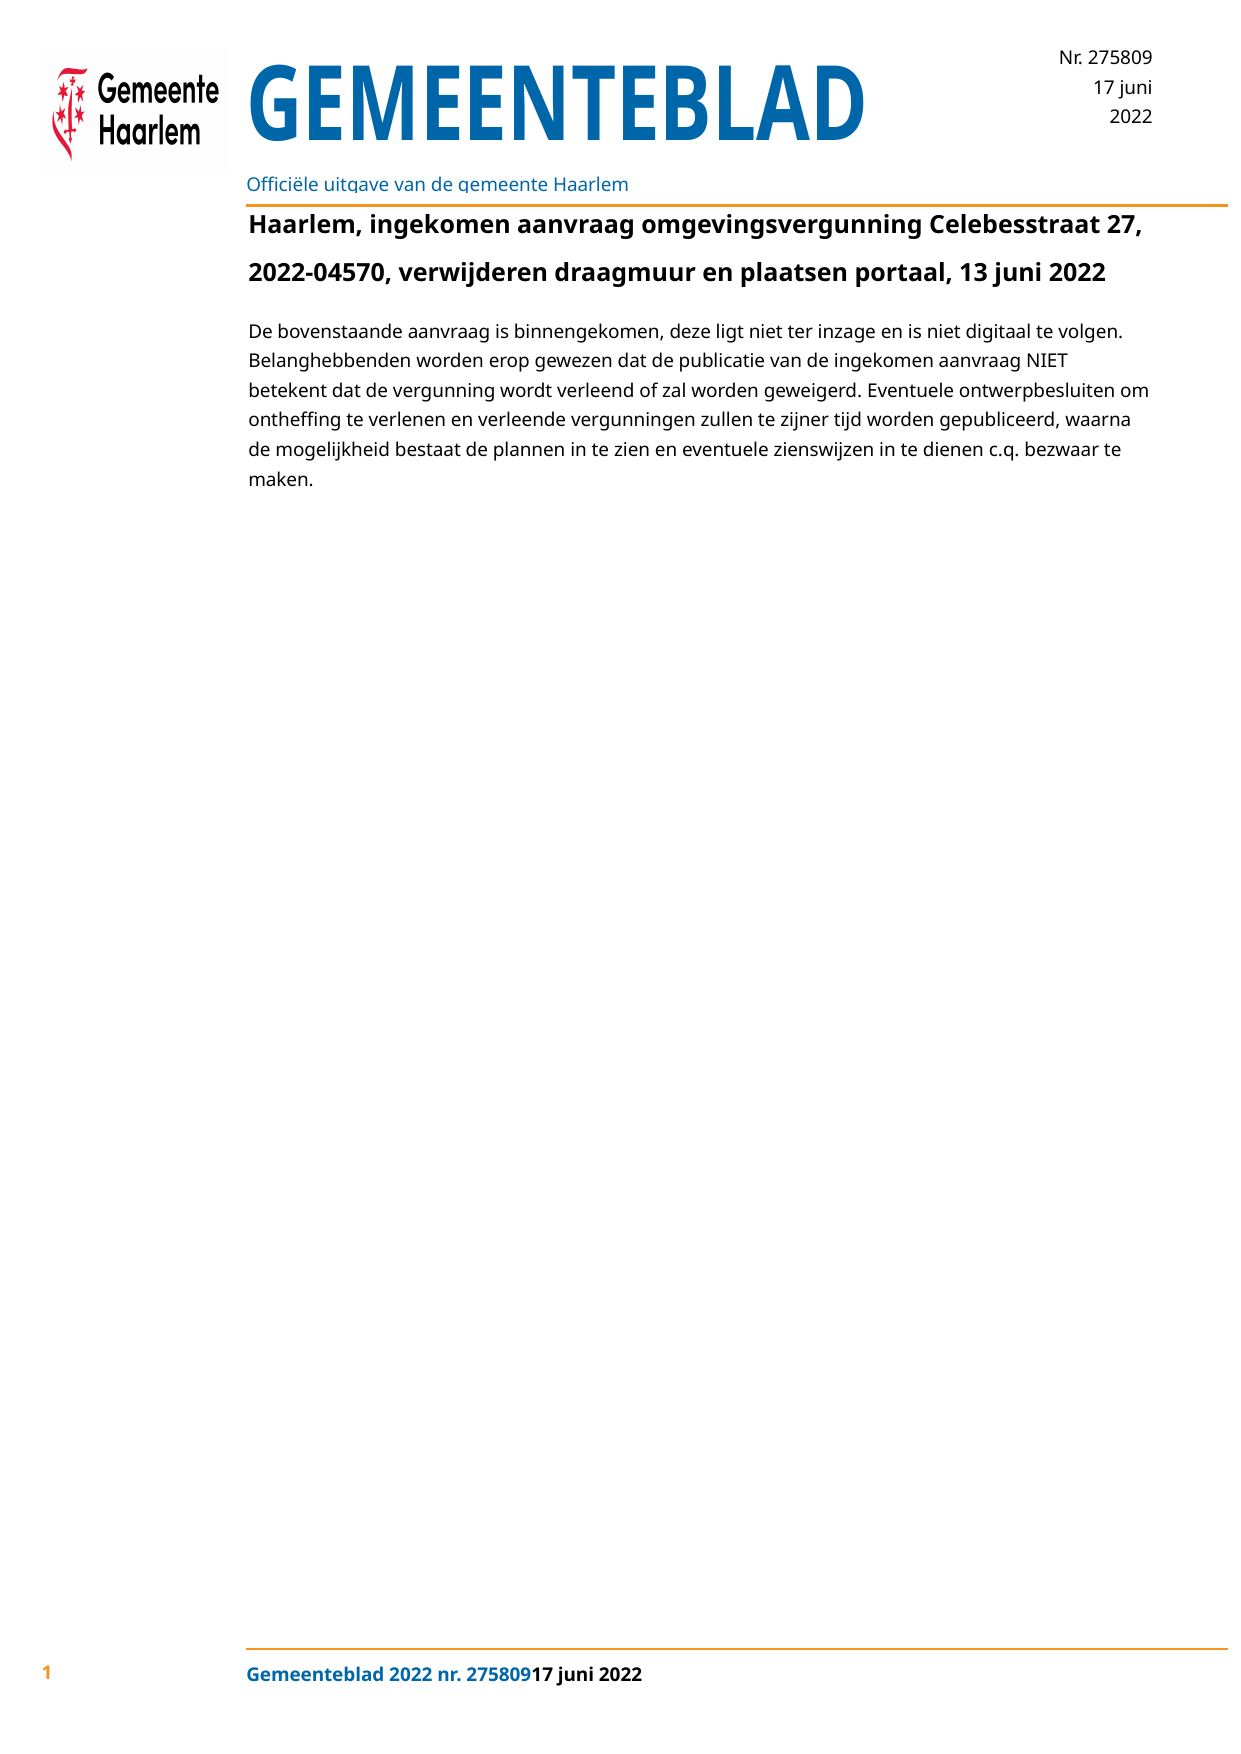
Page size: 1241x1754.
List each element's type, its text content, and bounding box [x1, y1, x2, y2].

text Haarlem, ingekomen aanvraag omgevingsvergunning Celebesstraat 27, 2022-04570, verwijderen draagmuur en plaatsen portaal, 13 juni 2022 [248, 207, 1152, 288]
picture [41, 47, 231, 172]
text De bovenstaande aanvraag is binnengekomen, deze ligt niet ter inzage en is niet digitaal te volgen. Belanghebbenden worden erop gewezen dat de publicatie van de ingekomen aanvraag NIET betekent dat de vergunning wordt verleend of zal worden geweigerd. Eventuele ontwerpbesluiten om ontheffing te verlenen en verleende vergunningen zullen te zijner tijd worden gepubliceerd, waarna de mogelijkheid bestaat de plannen in te zien en eventuele zienswijzen in te dienen c.q. bezwaar te maken. [248, 318, 1152, 492]
